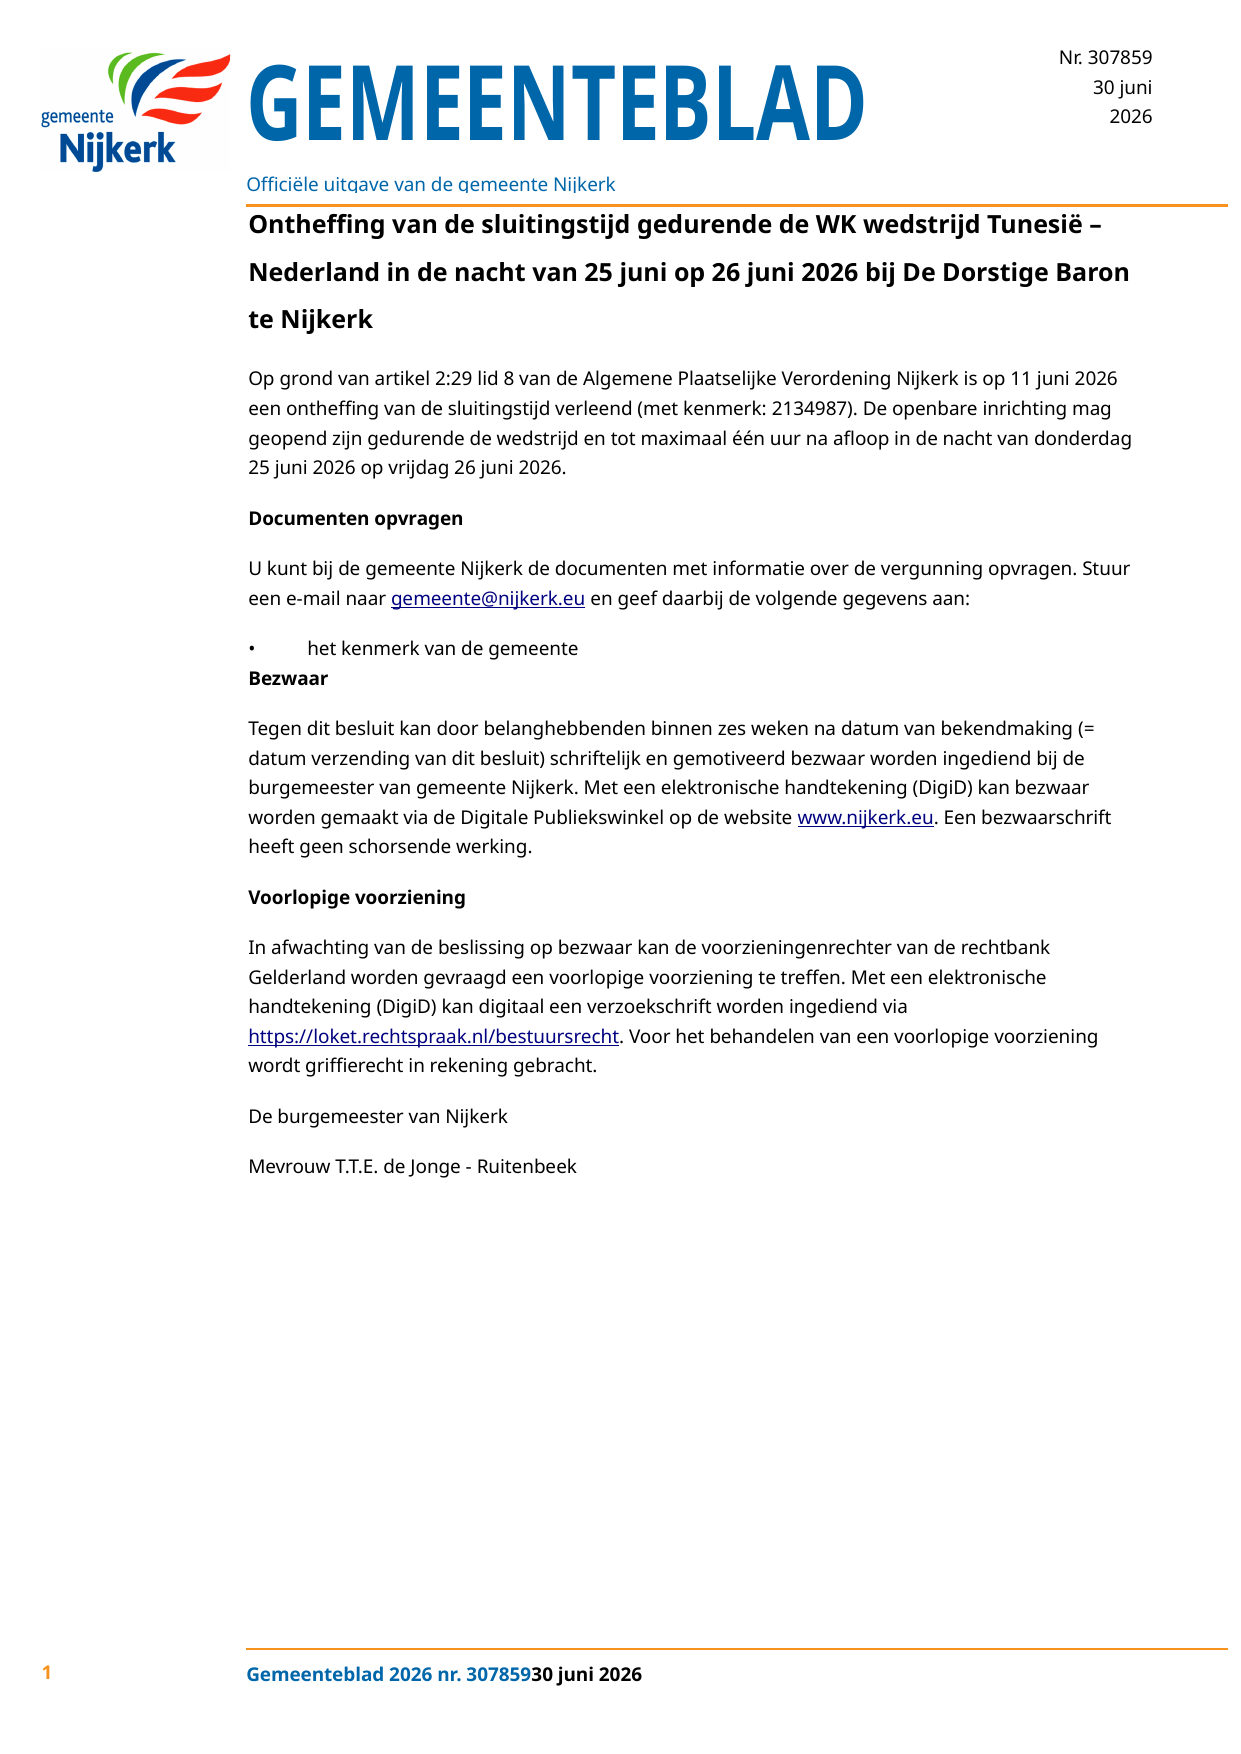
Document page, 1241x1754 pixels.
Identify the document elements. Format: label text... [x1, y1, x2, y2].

text Voorlopige voorziening [248, 884, 1152, 909]
list het kenmerk van de gemeente [248, 635, 1152, 661]
text Ontheffing van de sluitingstijd gedurende de WK wedstrijd Tunesië – Nederland in de nacht van 25 juni op 26 juni 2026 bij De Dorstige Baron te Nijkerk [248, 207, 1152, 336]
text Tegen dit besluit kan door belanghebbenden binnen zes weken na datum van bekendmaking (= datum verzending van dit besluit) schriftelijk en gemotiveerd bezwaar worden ingediend bij de burgemeester van gemeente Nijkerk. Met een elektronische handtekening (DigiD) kan bezwaar worden gemaakt via de Digitale Publiekswinkel op de website www.nijkerk.eu. Een bezwaarschrift heeft geen schorsende werking. [248, 715, 1152, 859]
text De burgemeester van Nijkerk [248, 1103, 1152, 1129]
text Mevrouw T.T.E. de Jonge - Ruitenbeek [248, 1153, 1152, 1179]
text In afwachting van de beslissing op bezwaar kan de voorzieningenrechter van de rechtbank Gelderland worden gevraagd een voorlopige voorziening te treffen. Met een elektronische handtekening (DigiD) kan digitaal een verzoekschrift worden ingediend via https://loket.rechtspraak.nl/bestuursrecht. Voor het behandelen van een voorlopige voorziening wordt griffierecht in rekening gebracht. [248, 934, 1152, 1078]
picture [41, 47, 231, 172]
text U kunt bij de gemeente Nijkerk de documenten met informatie over de vergunning opvragen. Stuur een e-mail naar gemeente@nijkerk.eu en geef daarbij de volgende gegevens aan: [248, 555, 1152, 610]
text Documenten opvragen [248, 505, 1152, 530]
text Bezwaar [248, 665, 1152, 690]
text Op grond van artikel 2:29 lid 8 van de Algemene Plaatselijke Verordening Nijkerk is op 11 juni 2026 een ontheffing van de sluitingstijd verleend (met kenmerk: 2134987). De openbare inrichting mag geopend zijn gedurende de wedstrijd en tot maximaal één uur na afloop in de nacht van donderdag 25 juni 2026 op vrijdag 26 juni 2026. [248, 366, 1152, 480]
